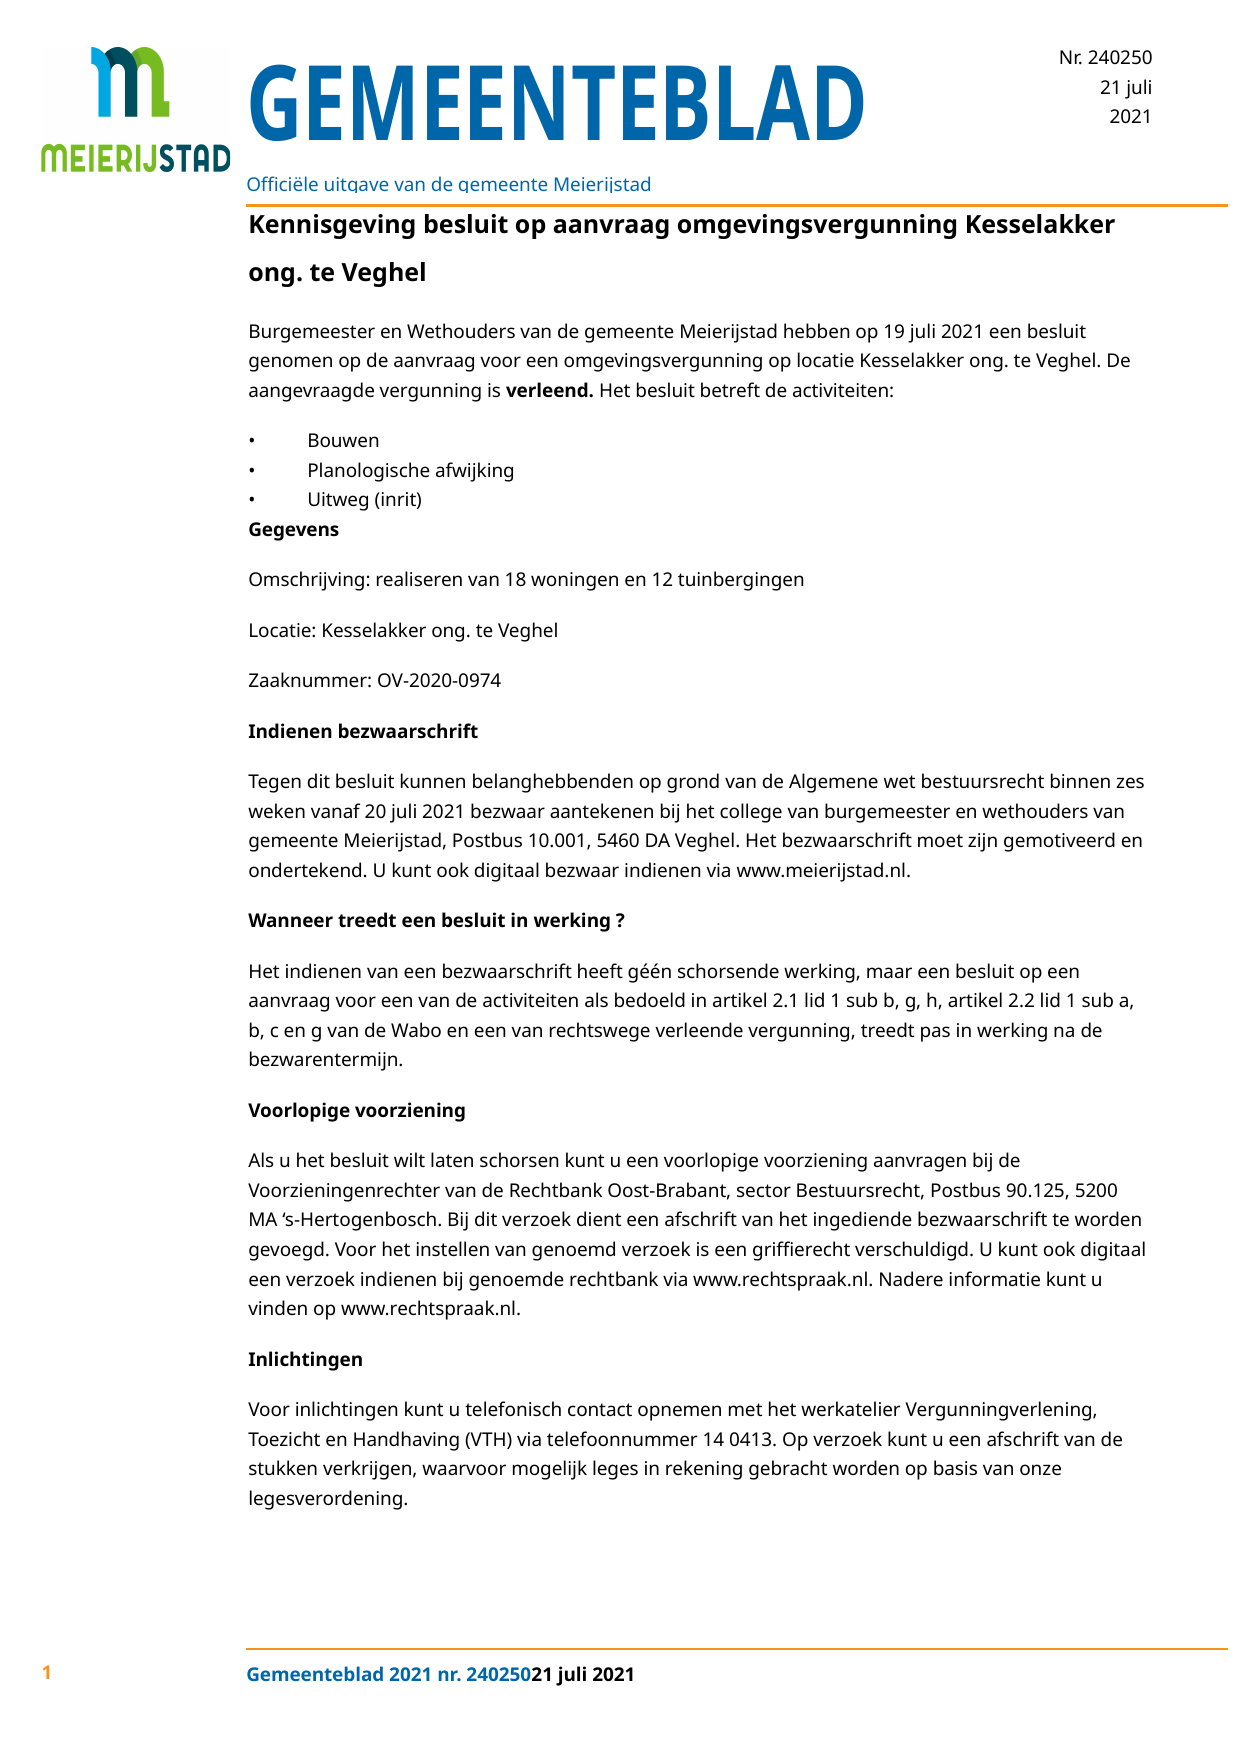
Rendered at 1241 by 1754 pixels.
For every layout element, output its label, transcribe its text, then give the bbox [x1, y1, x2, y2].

list Planologische afwijking [248, 457, 1152, 483]
list Bouwen [248, 427, 1152, 453]
text Het indienen van een bezwaarschrift heeft géén schorsende werking, maar een besluit op een aanvraag voor een van de activiteiten als bedoeld in artikel 2.1 lid 1 sub b, g, h, artikel 2.2 lid 1 sub a, b, c en g van de Wabo en een van rechtswege verleende vergunning, treedt pas in werking na de bezwarentermijn. [248, 958, 1152, 1072]
text Indienen bezwaarschrift [248, 718, 1152, 744]
list Uitweg (inrit) [248, 487, 1152, 512]
text Zaaknummer: OV-2020-0974 [248, 667, 1152, 693]
text Wanneer treedt een besluit in werking ? [248, 907, 1152, 933]
text Burgemeester en Wethouders van de gemeente Meierijstad hebben op 19 juli 2021 een besluit genomen op de aanvraag voor een omgevingsvergunning op locatie Kesselakker ong. te Veghel. De aangevraagde vergunning is verleend. Het besluit betreft de activiteiten: [248, 318, 1152, 403]
text Voorlopige voorziening [248, 1097, 1152, 1123]
text Locatie: Kesselakker ong. te Veghel [248, 617, 1152, 643]
text Kennisgeving besluit op aanvraag omgevingsvergunning Kesselakker ong. te Veghel [248, 207, 1152, 288]
text Tegen dit besluit kunnen belanghebbenden op grond van de Algemene wet bestuursrecht binnen zes weken vanaf 20 juli 2021 bezwaar aantekenen bij het college van burgemeester en wethouders van gemeente Meierijstad, Postbus 10.001, 5460 DA Veghel. Het bezwaarschrift moet zijn gemotiveerd en ondertekend. U kunt ook digitaal bezwaar indienen via www.meierijstad.nl. [248, 768, 1152, 883]
text Als u het besluit wilt laten schorsen kunt u een voorlopige voorziening aanvragen bij de Voorzieningenrechter van de Rechtbank Oost-Brabant, sector Bestuursrecht, Postbus 90.125, 5200 MA ‘s-Hertogenbosch. Bij dit verzoek dient een afschrift van het ingediende bezwaarschrift te worden gevoegd. Voor het instellen van genoemd verzoek is een griffierecht verschuldigd. U kunt ook digitaal een verzoek indienen bij genoemde rechtbank via www.rechtspraak.nl. Nadere informatie kunt u vinden op www.rechtspraak.nl. [248, 1147, 1152, 1321]
text Gegevens [248, 516, 1152, 542]
text Voor inlichtingen kunt u telefonisch contact opnemen met het werkatelier Vergunningverlening, Toezicht en Handhaving (VTH) via telefoonnummer 14 0413. Op verzoek kunt u een afschrift van de stukken verkrijgen, waarvoor mogelijk leges in rekening gebracht worden op basis van onze legesverordening. [248, 1396, 1152, 1511]
text Omschrijving: realiseren van 18 woningen en 12 tuinbergingen [248, 567, 1152, 592]
picture [41, 47, 231, 172]
text Inlichtingen [248, 1346, 1152, 1372]
